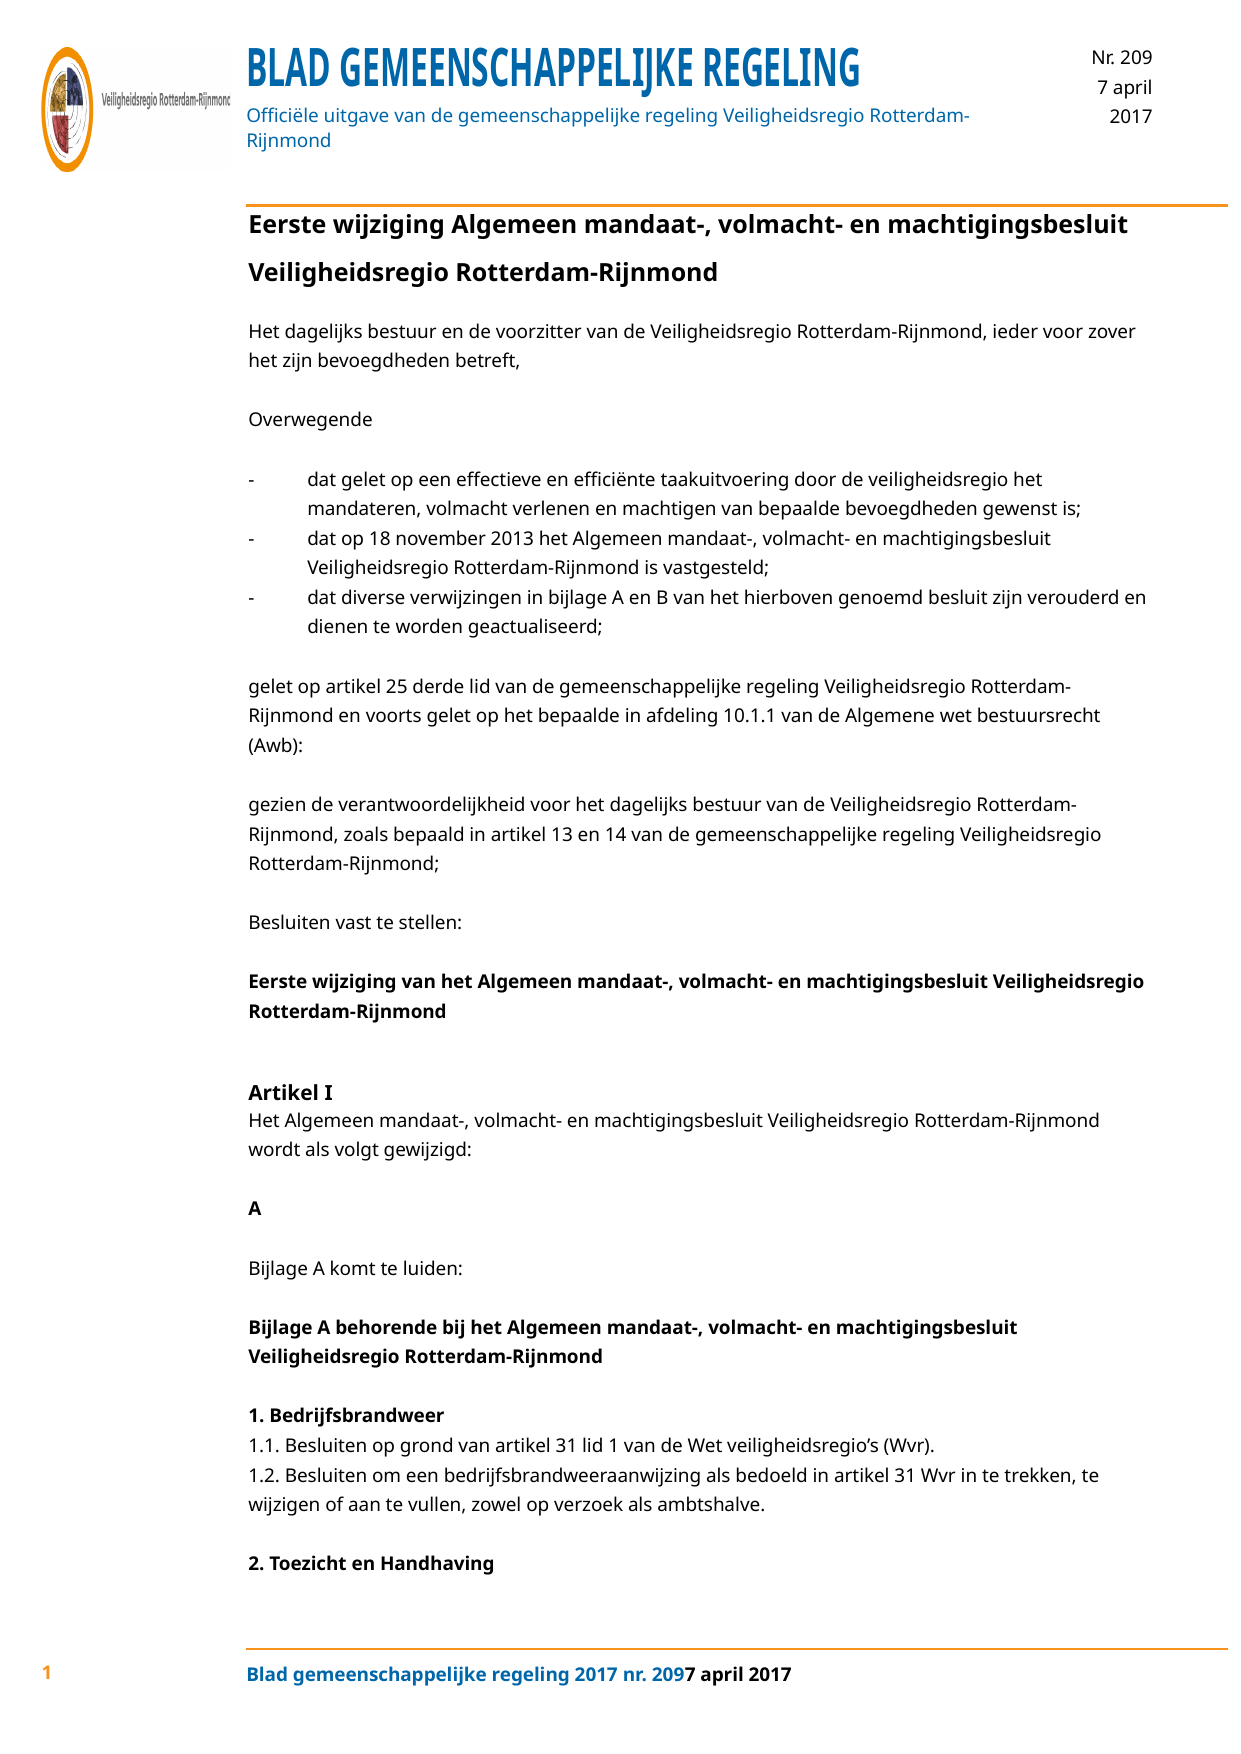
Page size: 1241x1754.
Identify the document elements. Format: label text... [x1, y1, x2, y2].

text Eerste wijziging Algemeen mandaat-, volmacht- en machtigingsbesluit Veiligheidsregio Rotterdam-Rijnmond [248, 207, 1152, 288]
picture [41, 47, 231, 172]
text Artikel I [248, 1078, 1152, 1107]
text Bijlage A komt te luiden: [248, 1255, 1152, 1280]
text 2. Toezicht en Handhaving [248, 1551, 1152, 1576]
text gelet op artikel 25 derde lid van de gemeenschappelijke regeling Veiligheidsregio Rotterdam-Rijnmond en voorts gelet op het bepaalde in afdeling 10.1.1 van de Algemene wet bestuursrecht (Awb): [248, 673, 1152, 758]
text gezien de verantwoordelijkheid voor het dagelijks bestuur van de Veiligheidsregio Rotterdam-Rijnmond, zoals bepaald in artikel 13 en 14 van de gemeenschappelijke regeling Veiligheidsregio Rotterdam-Rijnmond; [248, 791, 1152, 876]
text Overwegende [248, 407, 1152, 432]
text Bijlage A behorende bij het Algemeen mandaat-, volmacht- en machtigingsbesluit Veiligheidsregio Rotterdam-Rijnmond [248, 1314, 1152, 1369]
text 1. Bedrijfsbrandweer [248, 1403, 1152, 1428]
text Het Algemeen mandaat-, volmacht- en machtigingsbesluit Veiligheidsregio Rotterdam-Rijnmond wordt als volgt gewijzigd: [248, 1107, 1152, 1162]
text A [248, 1196, 1152, 1221]
text Eerste wijziging van het Algemeen mandaat-, volmacht- en machtigingsbesluit Veiligheidsregio Rotterdam-Rijnmond [248, 969, 1152, 1024]
text Het dagelijks bestuur en de voorzitter van de Veiligheidsregio Rotterdam-Rijnmond, ieder voor zover het zijn bevoegdheden betreft, [248, 318, 1152, 373]
list dat op 18 november 2013 het Algemeen mandaat-, volmacht- en machtigingsbesluit Veiligheidsregio Rotterdam-Rijnmond is vastgesteld; [248, 525, 1152, 580]
text Besluiten vast te stellen: [248, 909, 1152, 935]
text 1.2. Besluiten om een bedrijfsbrandweeraanwijzing als bedoeld in artikel 31 Wvr in te trekken, te wijzigen of aan te vullen, zowel op verzoek als ambtshalve. [248, 1462, 1152, 1517]
list dat diverse verwijzingen in bijlage A en B van het hierboven genoemd besluit zijn verouderd en dienen te worden geactualiseerd; [248, 584, 1152, 639]
text 1.1. Besluiten op grond van artikel 31 lid 1 van de Wet veiligheidsregio’s (Wvr). [248, 1432, 1152, 1458]
list dat gelet op een effectieve en efficiënte taakuitvoering door de veiligheidsregio het mandateren, volmacht verlenen en machtigen van bepaalde bevoegdheden gewenst is; [248, 466, 1152, 521]
